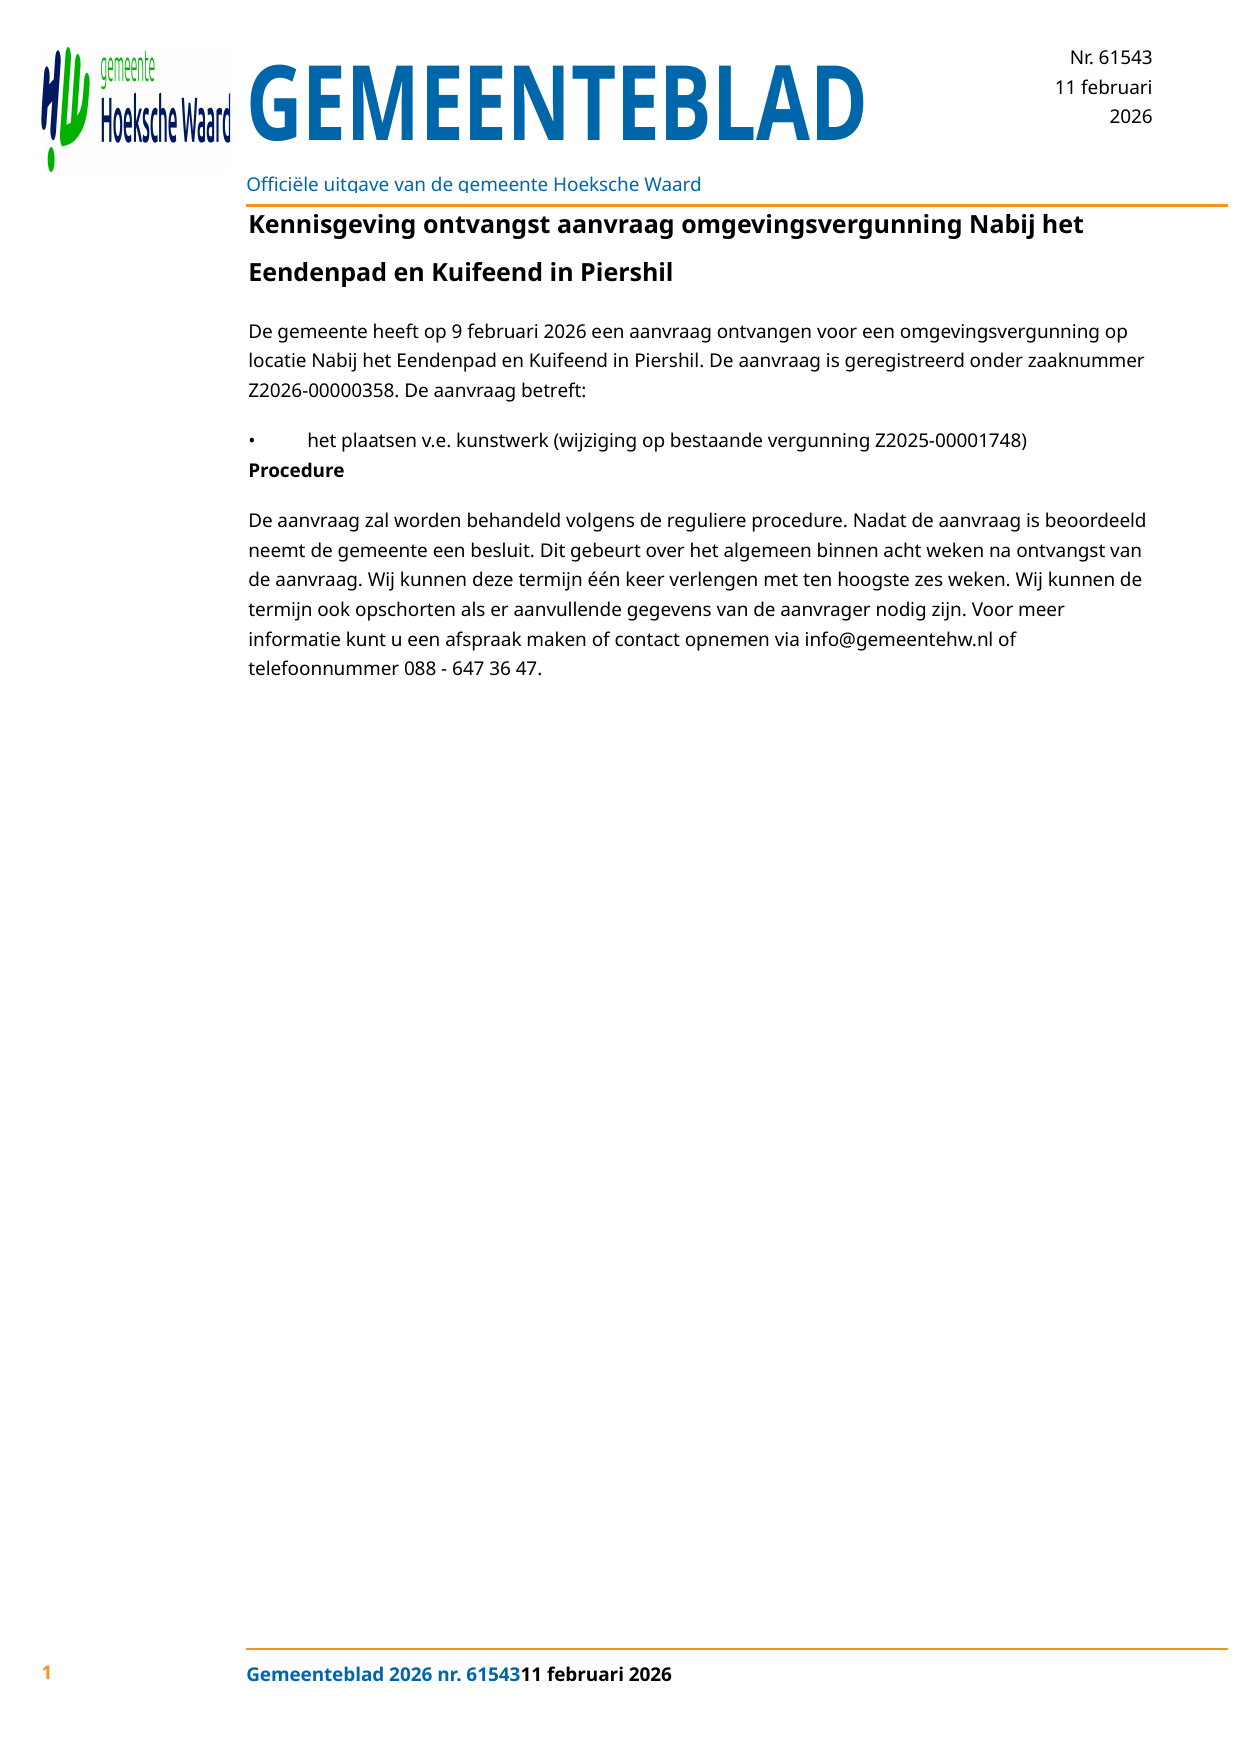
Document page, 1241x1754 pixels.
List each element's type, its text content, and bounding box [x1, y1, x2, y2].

list het plaatsen v.e. kunstwerk (wijziging op bestaande vergunning Z2025-00001748) [248, 427, 1152, 453]
picture [41, 47, 231, 172]
text De gemeente heeft op 9 februari 2026 een aanvraag ontvangen voor een omgevingsvergunning op locatie Nabij het Eendenpad en Kuifeend in Piershil. De aanvraag is geregistreerd onder zaaknummer Z2026-00000358. De aanvraag betreft: [248, 318, 1152, 403]
text Procedure [248, 457, 1152, 483]
text De aanvraag zal worden behandeld volgens de reguliere procedure. Nadat de aanvraag is beoordeeld neemt de gemeente een besluit. Dit gebeurt over het algemeen binnen acht weken na ontvangst van de aanvraag. Wij kunnen deze termijn één keer verlengen met ten hoogste zes weken. Wij kunnen de termijn ook opschorten als er aanvullende gegevens van de aanvrager nodig zijn. Voor meer informatie kunt u een afspraak maken of contact opnemen via info@gemeentehw.nl of telefoonnummer 088 - 647 36 47. [248, 507, 1152, 681]
text Kennisgeving ontvangst aanvraag omgevingsvergunning Nabij het Eendenpad en Kuifeend in Piershil [248, 207, 1152, 288]
